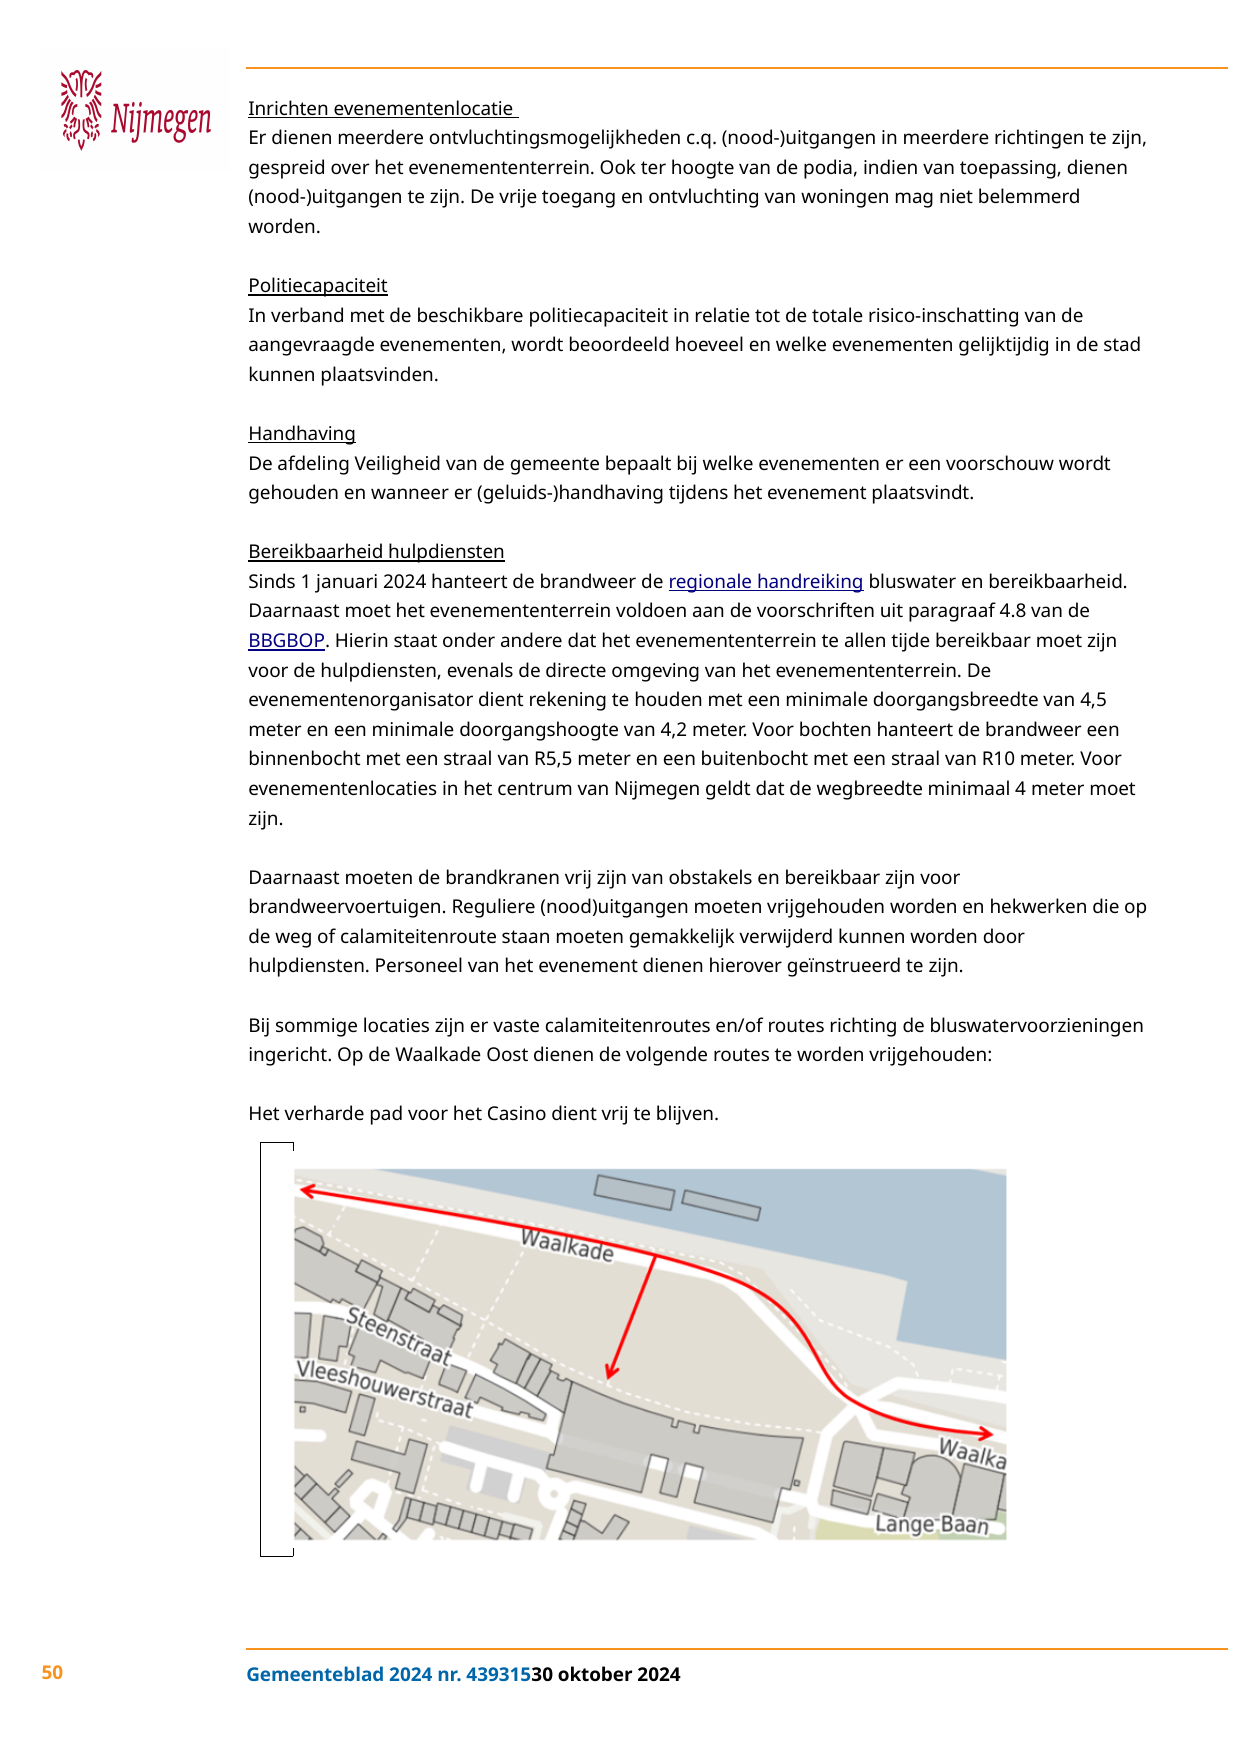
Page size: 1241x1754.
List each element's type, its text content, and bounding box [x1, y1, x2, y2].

picture [268, 1151, 1031, 1548]
text Er dienen meerdere ontvluchtingsmogelijkheden c.q. (nood-)uitgangen in meerdere richtingen te zijn, gespreid over het evenemententerrein. Ook ter hoogte van de podia, indien van toepassing, dienen (nood-)uitgangen te zijn. De vrije toegang en ontvluchting van woningen mag niet belemmerd worden. [248, 124, 1152, 239]
picture [41, 47, 231, 172]
text Het verharde pad voor het Casino dient vrij te blijven. [248, 1101, 1152, 1126]
text Sinds 1 januari 2024 hanteert de brandweer de regionale handreiking bluswater en bereikbaarheid. Daarnaast moet het evenemententerrein voldoen aan de voorschriften uit paragraaf 4.8 van de BBGBOP. Hierin staat onder andere dat het evenemententerrein te allen tijde bereikbaar moet zijn voor de hulpdiensten, evenals de directe omgeving van het evenemententerrein. De evenementenorganisator dient rekening te houden met een minimale doorgangsbreedte van 4,5 meter en een minimale doorgangshoogte van 4,2 meter. Voor bochten hanteert de brandweer een binnenbocht met een straal van R5,5 meter en een buitenbocht met een straal van R10 meter. Voor evenementenlocaties in het centrum van Nijmegen geldt dat de wegbreedte minimaal 4 meter moet zijn. [248, 568, 1152, 831]
text De afdeling Veiligheid van de gemeente bepaalt bij welke evenementen er een voorschouw wordt gehouden en wanneer er (geluids-)handhaving tijdens het evenement plaatsvindt. [248, 450, 1152, 505]
text Handhaving [248, 420, 1152, 446]
text Daarnaast moeten de brandkranen vrij zijn van obstakels en bereikbaar zijn voor brandweervoertuigen. Reguliere (nood)uitgangen moeten vrijgehouden worden en hekwerken die op de weg of calamiteitenroute staan moeten gemakkelijk verwijderd kunnen worden door hulpdiensten. Personeel van het evenement dienen hierover geïnstrueerd te zijn. [248, 864, 1152, 978]
text Bereikbaarheid hulpdiensten [248, 538, 1152, 564]
text Inrichten evenementenlocatie [248, 95, 1152, 121]
text In verband met de beschikbare politiecapaciteit in relatie tot de totale risico-inschatting van de aangevraagde evenementen, wordt beoordeeld hoeveel en welke evenementen gelijktijdig in de stad kunnen plaatsvinden. [248, 302, 1152, 387]
text Bij sommige locaties zijn er vaste calamiteitenroutes en/of routes richting de bluswatervoorzieningen ingericht. Op de Waalkade Oost dienen de volgende routes te worden vrijgehouden: [248, 1012, 1152, 1067]
text Politiecapaciteit [248, 272, 1152, 298]
